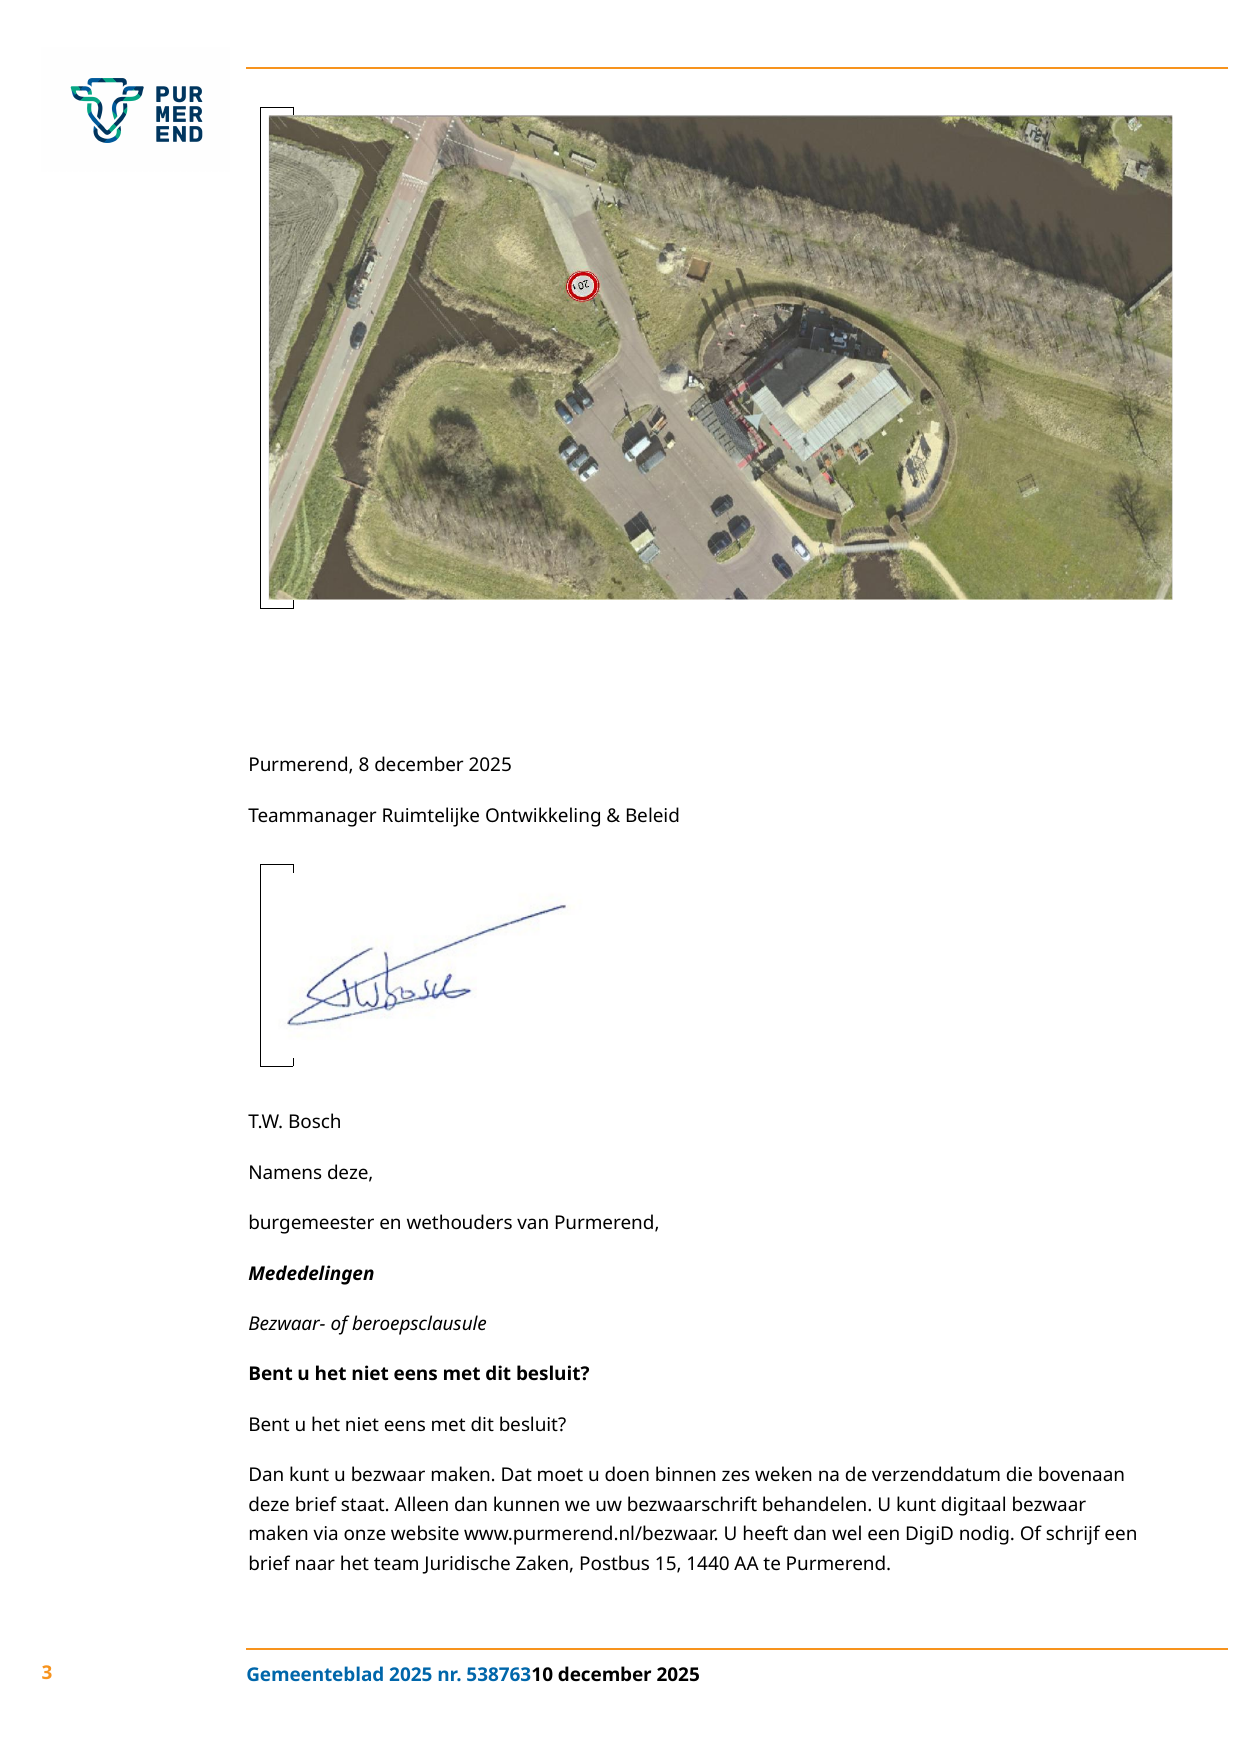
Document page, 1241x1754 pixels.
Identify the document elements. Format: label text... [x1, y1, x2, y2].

text Teammanager Ruimtelijke Ontwikkeling & Beleid [248, 802, 1152, 828]
text T.W. Bosch [248, 1108, 1152, 1134]
text burgemeester en wethouders van Purmerend, [248, 1209, 1152, 1235]
text Purmerend, 8 december 2025 [248, 751, 1152, 777]
picture [268, 115, 1173, 600]
text Mededelingen [248, 1260, 1152, 1286]
picture [41, 47, 231, 172]
text Namens deze, [248, 1159, 1152, 1185]
text Dan kunt u bezwaar maken. Dat moet u doen binnen zes weken na de verzenddatum die bovenaan deze brief staat. Alleen dan kunnen we uw bezwaarschrift behandelen. U kunt digitaal bezwaar maken via onze website www.purmerend.nl/bezwaar. U heeft dan wel een DigiD nodig. Of schrijf een brief naar het team Juridische Zaken, Postbus 15, 1440 AA te Purmerend. [248, 1461, 1152, 1576]
text Bent u het niet eens met dit besluit? [248, 1411, 1152, 1437]
text Bezwaar- of beroepsclausule [248, 1310, 1152, 1336]
picture [268, 873, 600, 1058]
text Bent u het niet eens met dit besluit? [248, 1361, 1152, 1386]
